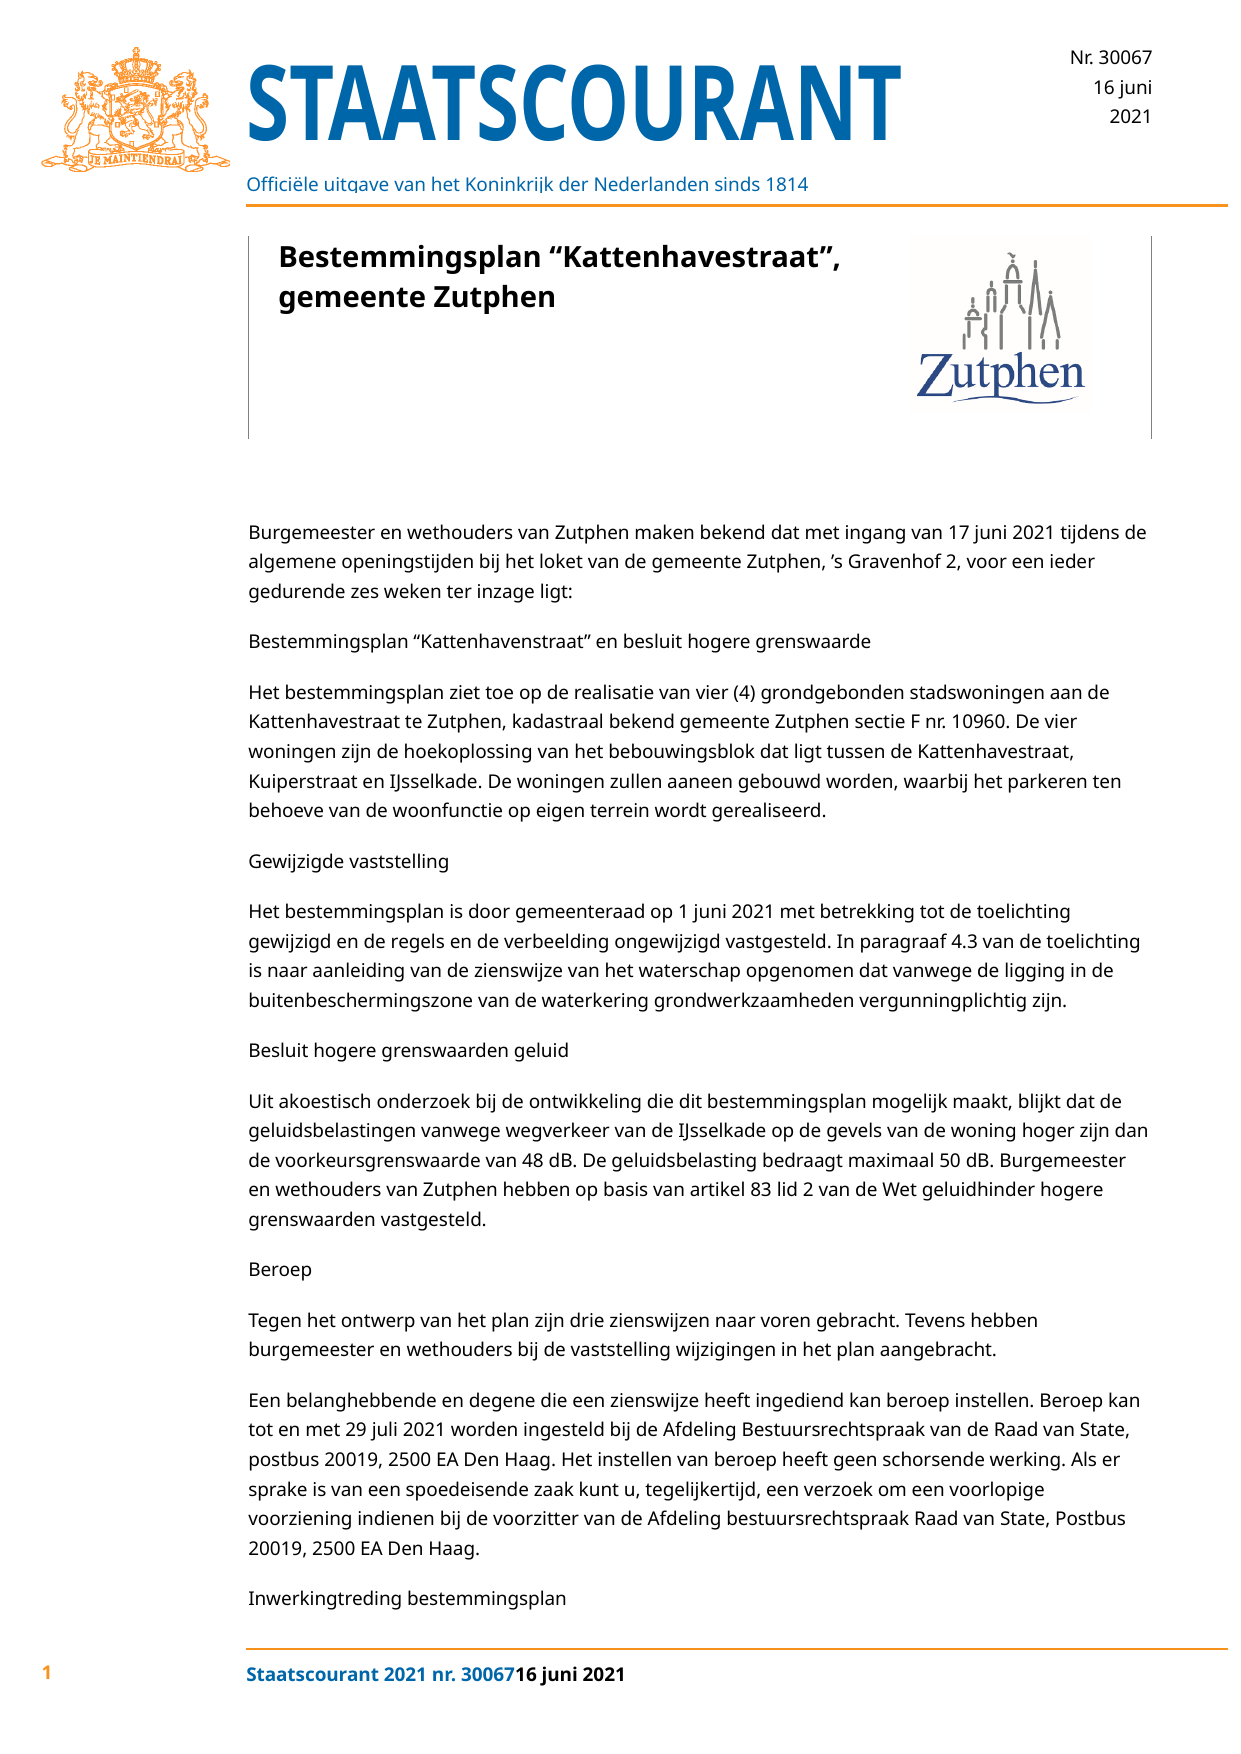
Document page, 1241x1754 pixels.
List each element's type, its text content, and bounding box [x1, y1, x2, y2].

text Besluit hogere grenswaarden geluid [248, 1037, 1152, 1063]
text Beroep [248, 1257, 1152, 1282]
picture [909, 236, 1093, 414]
text Gewijzigde vaststelling [248, 848, 1152, 873]
table_header [1093, 236, 1151, 413]
text Een belanghebbende en degene die een zienswijze heeft ingediend kan beroep instellen. Beroep kan tot en met 29 juli 2021 worden ingesteld bij de Afdeling Bestuursrechtspraak van de Raad van State, postbus 20019, 2500 EA Den Haag. Het instellen van beroep heeft geen schorsende werking. Als er sprake is van een spoedeisende zaak kunt u, tegelijkertijd, een verzoek om een voorlopige voorziening indienen bij de voorzitter van de Afdeling bestuursrechtspraak Raad van State, Postbus 20019, 2500 EA Den Haag. [248, 1387, 1152, 1561]
text Het bestemmingsplan is door gemeenteraad op 1 juni 2021 met betrekking tot de toelichting gewijzigd en de regels en de verbeelding ongewijzigd vastgesteld. In paragraaf 4.3 van de toelichting is naar aanleiding van de zienswijze van het waterschap opgenomen dat vanwege de ligging in de buitenbeschermingszone van de waterkering grondwerkzaamheden vergunningplichtig zijn. [248, 898, 1152, 1013]
text Bestemmingsplan “Kattenhavenstraat” en besluit hogere grenswaarde [248, 629, 1152, 654]
text Het bestemmingsplan ziet toe op de realisatie van vier (4) grondgebonden stadswoningen aan de Kattenhavestraat te Zutphen, kadastraal bekend gemeente Zutphen sectie F nr. 10960. De vier woningen zijn de hoekoplossing van het bebouwingsblok dat ligt tussen de Kattenhavestraat, Kuiperstraat en IJsselkade. De woningen zullen aaneen gebouwd worden, waarbij het parkeren ten behoeve van de woonfunctie op eigen terrein wordt gerealiseerd. [248, 679, 1152, 823]
text Inwerkingtreding bestemmingsplan [248, 1585, 1152, 1611]
text Tegen het ontwerp van het plan zijn drie zienswijzen naar voren gebracht. Tevens hebben burgemeester en wethouders bij de vaststelling wijzigingen in het plan aangebracht. [248, 1307, 1152, 1362]
picture [41, 47, 231, 172]
table_header [850, 414, 1151, 439]
table_header Bestemmingsplan “Kattenhavestraat”, gemeente Zutphen [249, 236, 850, 439]
text Uit akoestisch onderzoek bij de ontwikkeling die dit bestemmingsplan mogelijk maakt, blijkt dat de geluidsbelastingen vanwege wegverkeer van de IJsselkade op de gevels van de woning hoger zijn dan de voorkeursgrenswaarde van 48 dB. De geluidsbelasting bedraagt maximaal 50 dB. Burgemeester en wethouders van Zutphen hebben op basis van artikel 83 lid 2 van de Wet geluidhinder hogere grenswaarden vastgesteld. [248, 1088, 1152, 1232]
table_header [850, 236, 909, 413]
text Burgemeester en wethouders van Zutphen maken bekend dat met ingang van 17 juni 2021 tijdens de algemene openingstijden bij het loket van de gemeente Zutphen, ’s Gravenhof 2, voor een ieder gedurende zes weken ter inzage ligt: [248, 519, 1152, 604]
